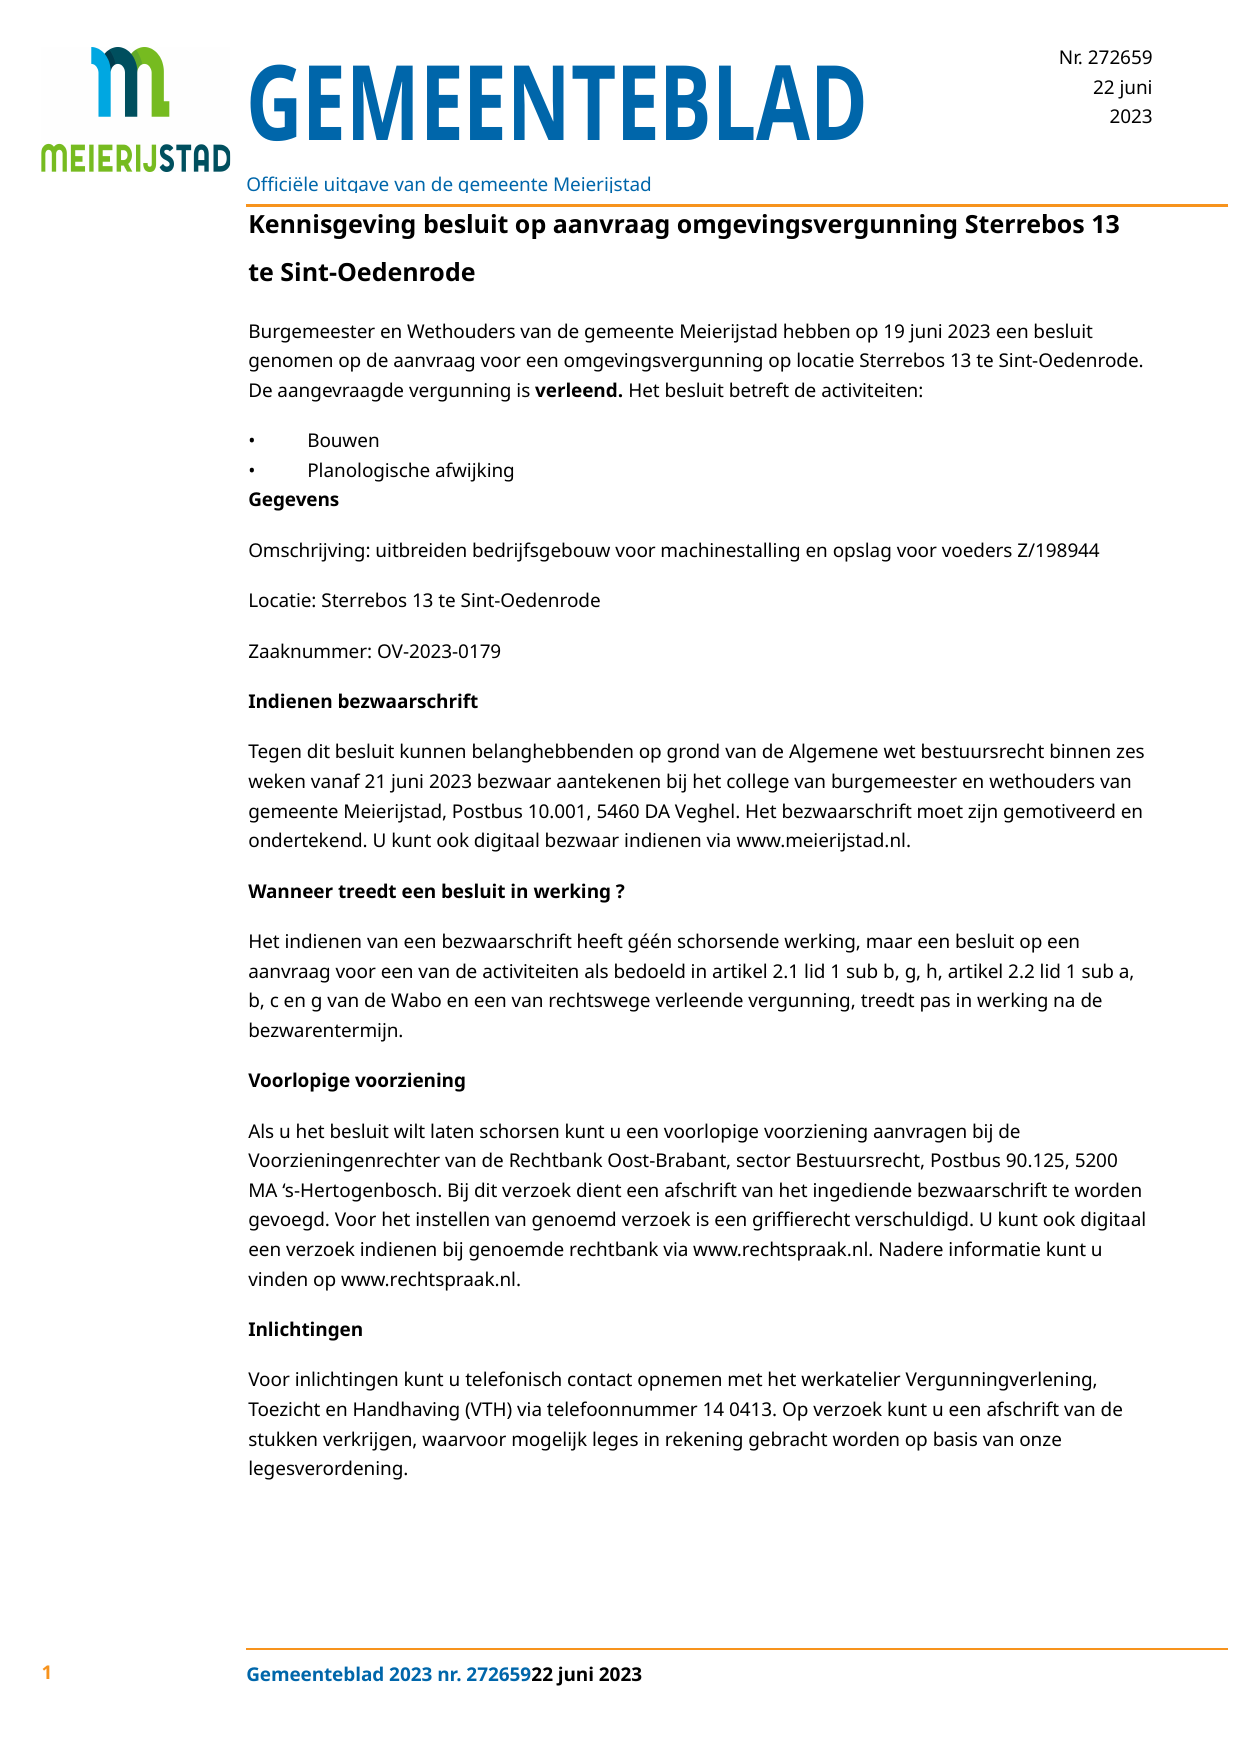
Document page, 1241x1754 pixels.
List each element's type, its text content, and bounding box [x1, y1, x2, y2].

picture [41, 47, 231, 172]
text Wanneer treedt een besluit in werking ? [248, 878, 1152, 904]
text Het indienen van een bezwaarschrift heeft géén schorsende werking, maar een besluit op een aanvraag voor een van de activiteiten als bedoeld in artikel 2.1 lid 1 sub b, g, h, artikel 2.2 lid 1 sub a, b, c en g van de Wabo en een van rechtswege verleende vergunning, treedt pas in werking na de bezwarentermijn. [248, 928, 1152, 1043]
text Tegen dit besluit kunnen belanghebbenden op grond van de Algemene wet bestuursrecht binnen zes weken vanaf 21 juni 2023 bezwaar aantekenen bij het college van burgemeester en wethouders van gemeente Meierijstad, Postbus 10.001, 5460 DA Veghel. Het bezwaarschrift moet zijn gemotiveerd en ondertekend. U kunt ook digitaal bezwaar indienen via www.meierijstad.nl. [248, 739, 1152, 853]
text Gegevens [248, 487, 1152, 512]
text Kennisgeving besluit op aanvraag omgevingsvergunning Sterrebos 13 te Sint-Oedenrode [248, 207, 1152, 288]
text Voorlopige voorziening [248, 1067, 1152, 1093]
text Als u het besluit wilt laten schorsen kunt u een voorlopige voorziening aanvragen bij de Voorzieningenrechter van de Rechtbank Oost-Brabant, sector Bestuursrecht, Postbus 90.125, 5200 MA ‘s-Hertogenbosch. Bij dit verzoek dient een afschrift van het ingediende bezwaarschrift te worden gevoegd. Voor het instellen van genoemd verzoek is een griffierecht verschuldigd. U kunt ook digitaal een verzoek indienen bij genoemde rechtbank via www.rechtspraak.nl. Nadere informatie kunt u vinden op www.rechtspraak.nl. [248, 1118, 1152, 1292]
text Voor inlichtingen kunt u telefonisch contact opnemen met het werkatelier Vergunningverlening, Toezicht en Handhaving (VTH) via telefoonnummer 14 0413. Op verzoek kunt u een afschrift van de stukken verkrijgen, waarvoor mogelijk leges in rekening gebracht worden op basis van onze legesverordening. [248, 1367, 1152, 1481]
text Zaaknummer: OV-2023-0179 [248, 638, 1152, 664]
text Inlichtingen [248, 1316, 1152, 1342]
text Locatie: Sterrebos 13 te Sint-Oedenrode [248, 587, 1152, 613]
text Indienen bezwaarschrift [248, 688, 1152, 714]
list Bouwen [248, 427, 1152, 453]
text Burgemeester en Wethouders van de gemeente Meierijstad hebben op 19 juni 2023 een besluit genomen op de aanvraag voor een omgevingsvergunning op locatie Sterrebos 13 te Sint-Oedenrode. De aangevraagde vergunning is verleend. Het besluit betreft de activiteiten: [248, 318, 1152, 403]
list Planologische afwijking [248, 457, 1152, 483]
text Omschrijving: uitbreiden bedrijfsgebouw voor machinestalling en opslag voor voeders Z/198944 [248, 537, 1152, 563]
